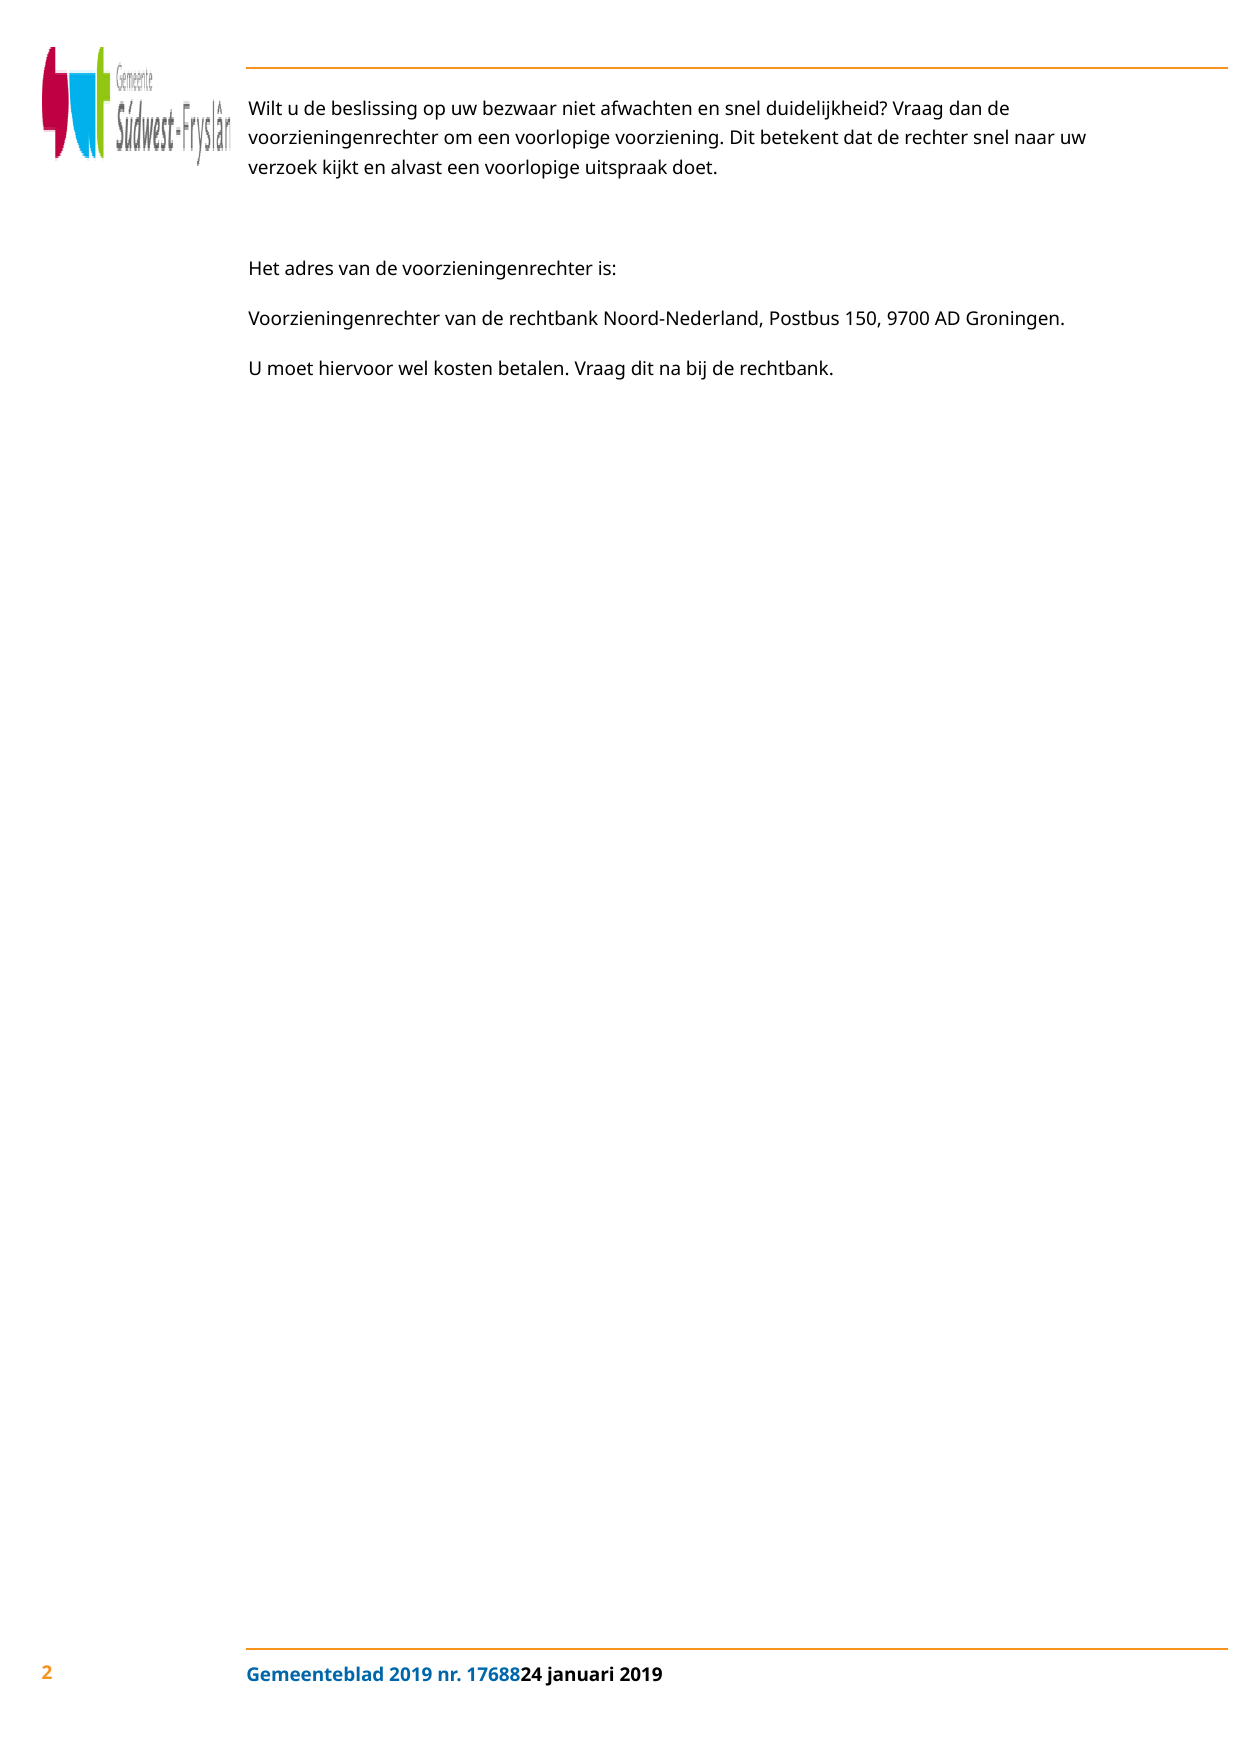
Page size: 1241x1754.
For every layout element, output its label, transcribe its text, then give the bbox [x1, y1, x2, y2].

text Het adres van de voorzieningenrechter is: [248, 255, 1152, 281]
text Wilt u de beslissing op uw bezwaar niet afwachten en snel duidelijkheid? Vraag dan de voorzieningenrechter om een voorlopige voorziening. Dit betekent dat de rechter snel naar uw verzoek kijkt en alvast een voorlopige uitspraak doet. [248, 95, 1152, 180]
text U moet hiervoor wel kosten betalen. Vraag dit na bij de rechtbank. [248, 356, 1152, 381]
text Voorzieningenrechter van de rechtbank Noord-Nederland, Postbus 150, 9700 AD Groningen. [248, 305, 1152, 331]
picture [41, 47, 231, 172]
